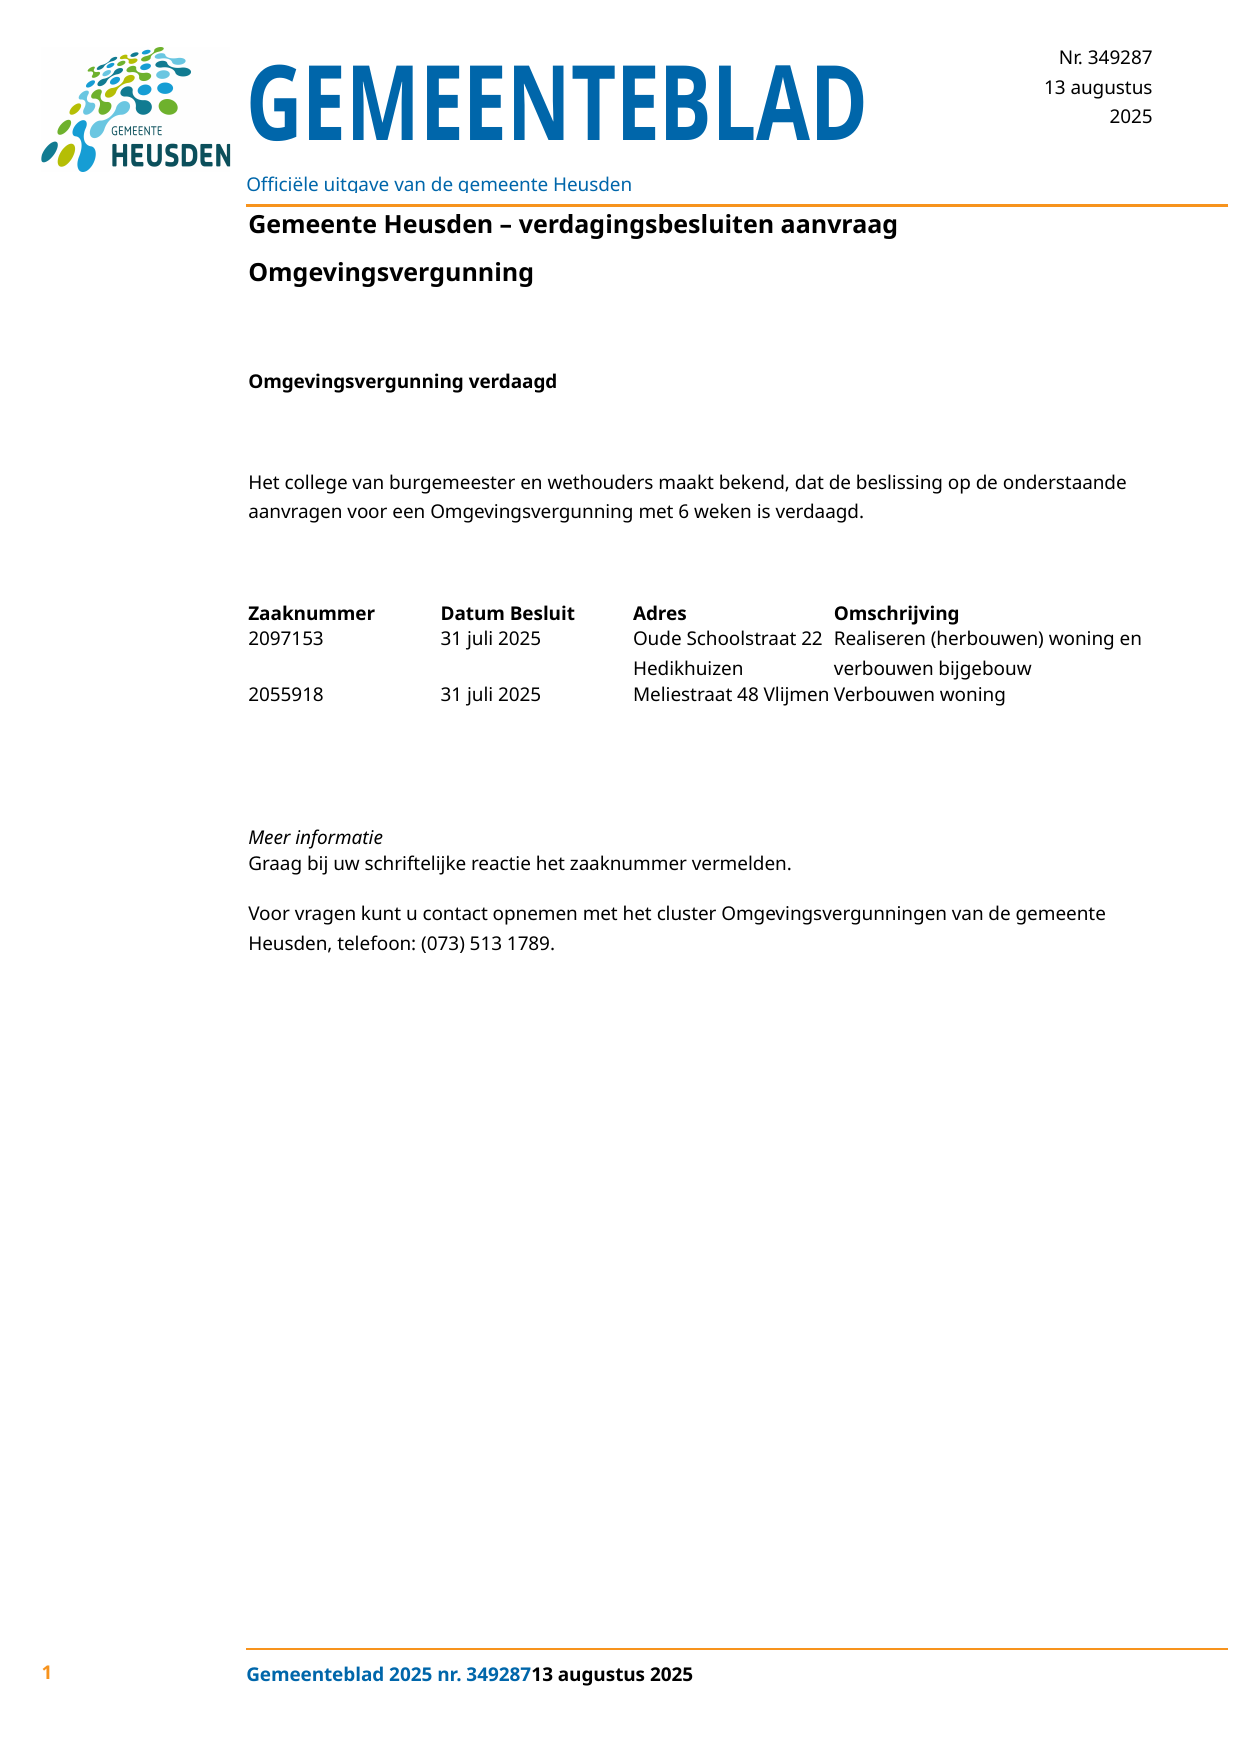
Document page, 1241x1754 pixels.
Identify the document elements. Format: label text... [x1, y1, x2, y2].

table_header Zaaknummer [248, 600, 440, 625]
table_cell Realiseren (herbouwen) woning en verbouwen bijgebouw [834, 625, 1152, 681]
text Het college van burgemeester en wethouders maakt bekend, dat de beslissing op de onderstaande aanvragen voor een Omgevingsvergunning met 6 weken is verdaagd. [248, 469, 1152, 524]
table_cell 2055918 [248, 681, 440, 706]
table_cell Verbouwen woning [834, 681, 1152, 706]
table_header Adres [633, 600, 834, 625]
picture [41, 47, 231, 172]
text Omgevingsvergunning verdaagd [248, 368, 1152, 394]
table_cell Meliestraat 48 Vlijmen [633, 681, 834, 706]
table_cell 31 juli 2025 [440, 681, 633, 706]
text Voor vragen kunt u contact opnemen met het cluster Omgevingsvergunningen van de gemeente Heusden, telefoon: (073) 513 1789. [248, 900, 1152, 956]
table_cell Oude Schoolstraat 22 Hedikhuizen [633, 625, 834, 681]
table_header Datum Besluit [440, 600, 633, 625]
table_cell 2097153 [248, 625, 440, 681]
text Gemeente Heusden – verdagingsbesluiten aanvraag Omgevingsvergunning [248, 207, 1152, 288]
text Meer informatie [248, 824, 1152, 850]
table_cell 31 juli 2025 [440, 625, 633, 681]
text Graag bij uw schriftelijke reactie het zaaknummer vermelden. [248, 850, 1152, 876]
table_header Omschrijving [834, 600, 1152, 625]
